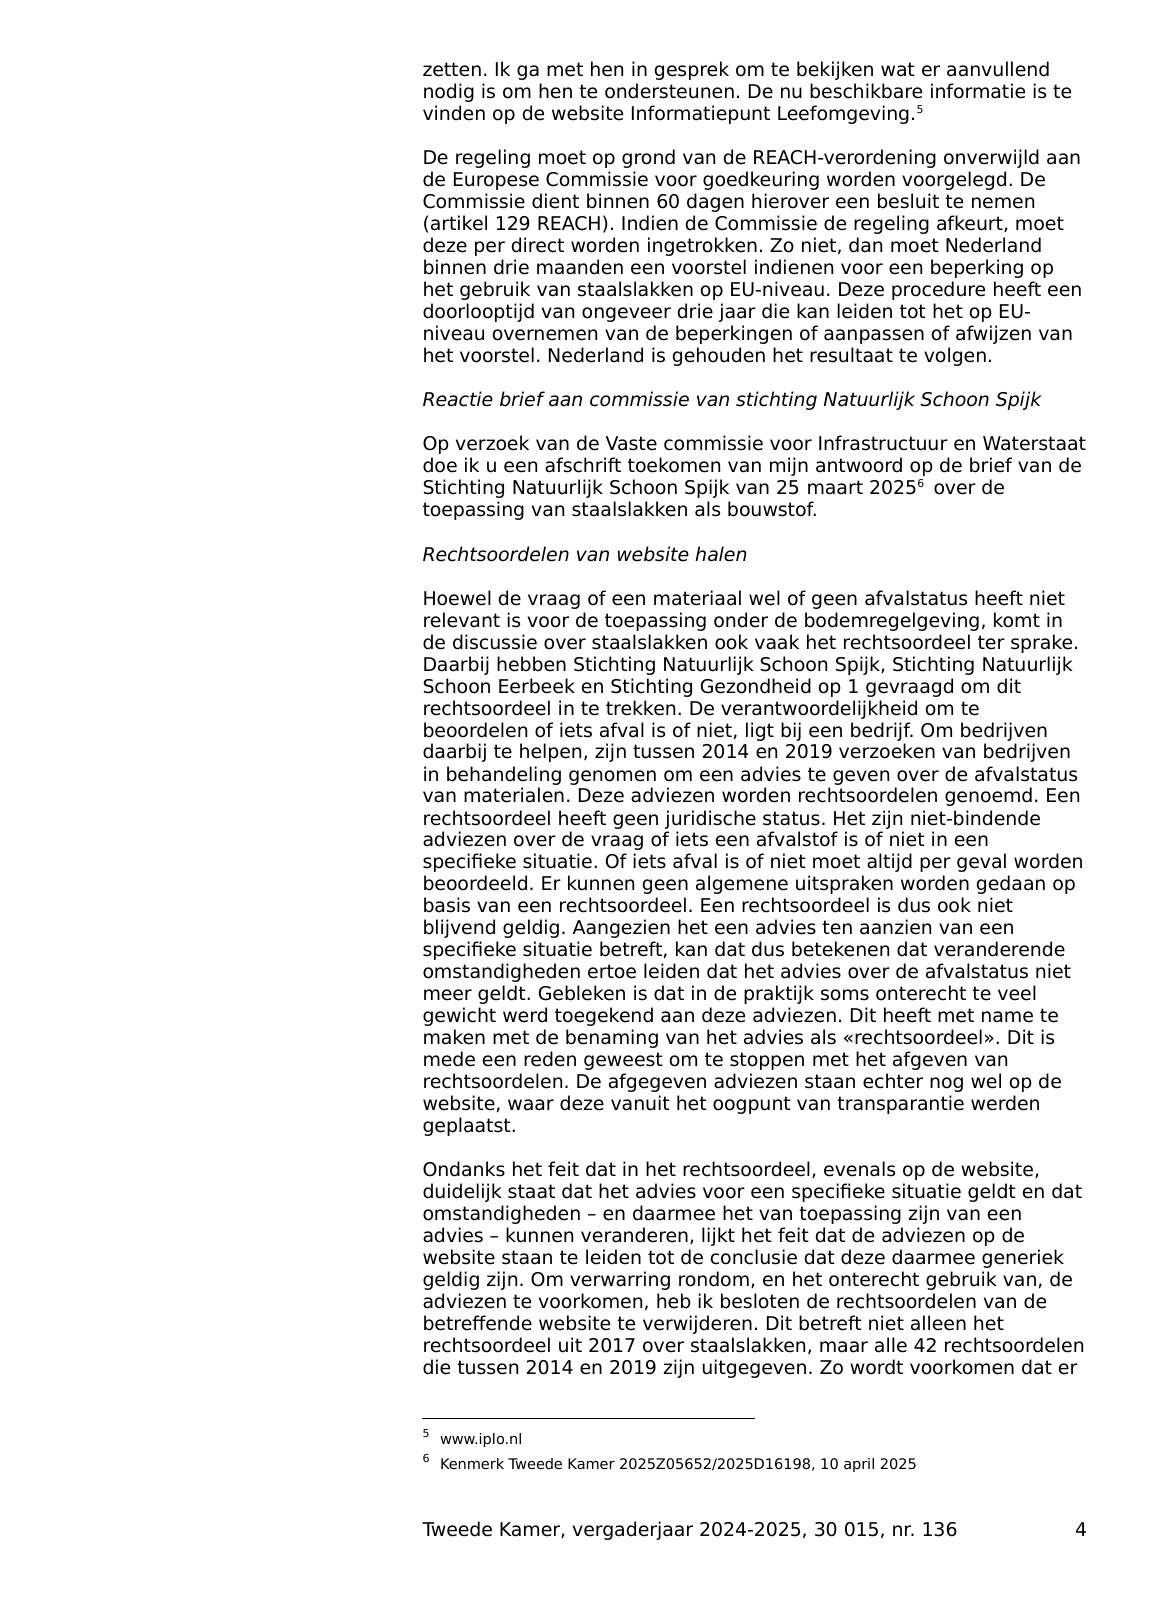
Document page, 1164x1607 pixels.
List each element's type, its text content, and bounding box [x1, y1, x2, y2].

subtitle Rechtsoordelen van website halen [422, 543, 1087, 565]
text Hoewel de vraag of een materiaal wel of geen afvalstatus heeft niet relevant is voor de toepassing onder de bodemregelgeving, komt in de discussie over staalslakken ook vaak het rechtsoordeel ter sprake. Daarbij hebben Stichting Natuurlijk Schoon Spijk, Stichting Natuurlijk Schoon Eerbeek en Stichting Gezondheid op 1 gevraagd om dit rechtsoordeel in te trekken. De verantwoordelijkheid om te beoordelen of iets afval is of niet, ligt bij een bedrijf. Om bedrijven daarbij te helpen, zijn tussen 2014 en 2019 verzoeken van bedrijven in behandeling genomen om een advies te geven over de afvalstatus van materialen. Deze adviezen worden rechtsoordelen genoemd. Een rechtsoordeel heeft geen juridische status. Het zijn niet-bindende adviezen over de vraag of iets een afvalstof is of niet in een specifieke situatie. Of iets afval is of niet moet altijd per geval worden beoordeeld. Er kunnen geen algemene uitspraken worden gedaan op basis van een rechtsoordeel. Een rechtsoordeel is dus ook niet blijvend geldig. Aangezien het een advies ten aanzien van een specifieke situatie betreft, kan dat dus betekenen dat veranderende omstandigheden ertoe leiden dat het advies over de afvalstatus niet meer geldt. Gebleken is dat in de praktijk soms onterecht te veel gewicht werd toegekend aan deze adviezen. Dit heeft met name te maken met de benaming van het advies als «rechtsoordeel». Dit is mede een reden geweest om te stoppen met het afgeven van rechtsoordelen. De afgegeven adviezen staan echter nog wel op de website, waar deze vanuit het oogpunt van transparantie werden geplaatst. [422, 588, 1087, 1137]
text zetten. Ik ga met hen in gesprek om te bekijken wat er aanvullend nodig is om hen te ondersteunen. De nu beschikbare informatie is te vinden op de website Informatiepunt Leefomgeving. [422, 59, 1087, 125]
text De regeling moet op grond van de REACH-verordening onverwijld aan de Europese Commissie voor goedkeuring worden voorgelegd. De Commissie dient binnen 60 dagen hierover een besluit te nemen (artikel 129 REACH). Indien de Commissie de regeling afkeurt, moet deze per direct worden ingetrokken. Zo niet, dan moet Nederland binnen drie maanden een voorstel indienen voor een beperking op het gebruik van staalslakken op EU-niveau. Deze procedure heeft een doorlooptijd van ongeveer drie jaar die kan leiden tot het op EU-niveau overnemen van de beperkingen of aanpassen of afwijzen van het voorstel. Nederland is gehouden het resultaat te volgen. [422, 147, 1087, 367]
text Kenmerk Tweede Kamer 2025Z05652/2025D16198, 10 april 2025 [422, 1452, 1087, 1474]
text www.iplo.nl [422, 1427, 1087, 1449]
text Ondanks het feit dat in het rechtsoordeel, evenals op de website, duidelijk staat dat het advies voor een specifieke situatie geldt en dat omstandigheden – en daarmee het van toepassing zijn van een advies – kunnen veranderen, lijkt het feit dat de adviezen op de website staan te leiden tot de conclusie dat deze daarmee generiek geldig zijn. Om verwarring rondom, en het onterecht gebruik van, de adviezen te voorkomen, heb ik besloten de rechtsoordelen van de betreffende website te verwijderen. Dit betreft niet alleen het rechtsoordeel uit 2017 over staalslakken, maar alle 42 rechtsoordelen die tussen 2014 en 2019 zijn uitgegeven. Zo wordt voorkomen dat er [422, 1159, 1087, 1379]
subtitle Reactie brief aan commissie van stichting Natuurlijk Schoon Spijk [422, 389, 1087, 411]
text Op verzoek van de Vaste commissie voor Infrastructuur en Waterstaat doe ik u een afschrift toekomen van mijn antwoord op de brief van de Stichting Natuurlijk Schoon Spijk van 25 maart 2025 over de toepassing van staalslakken als bouwstof. [422, 433, 1087, 521]
